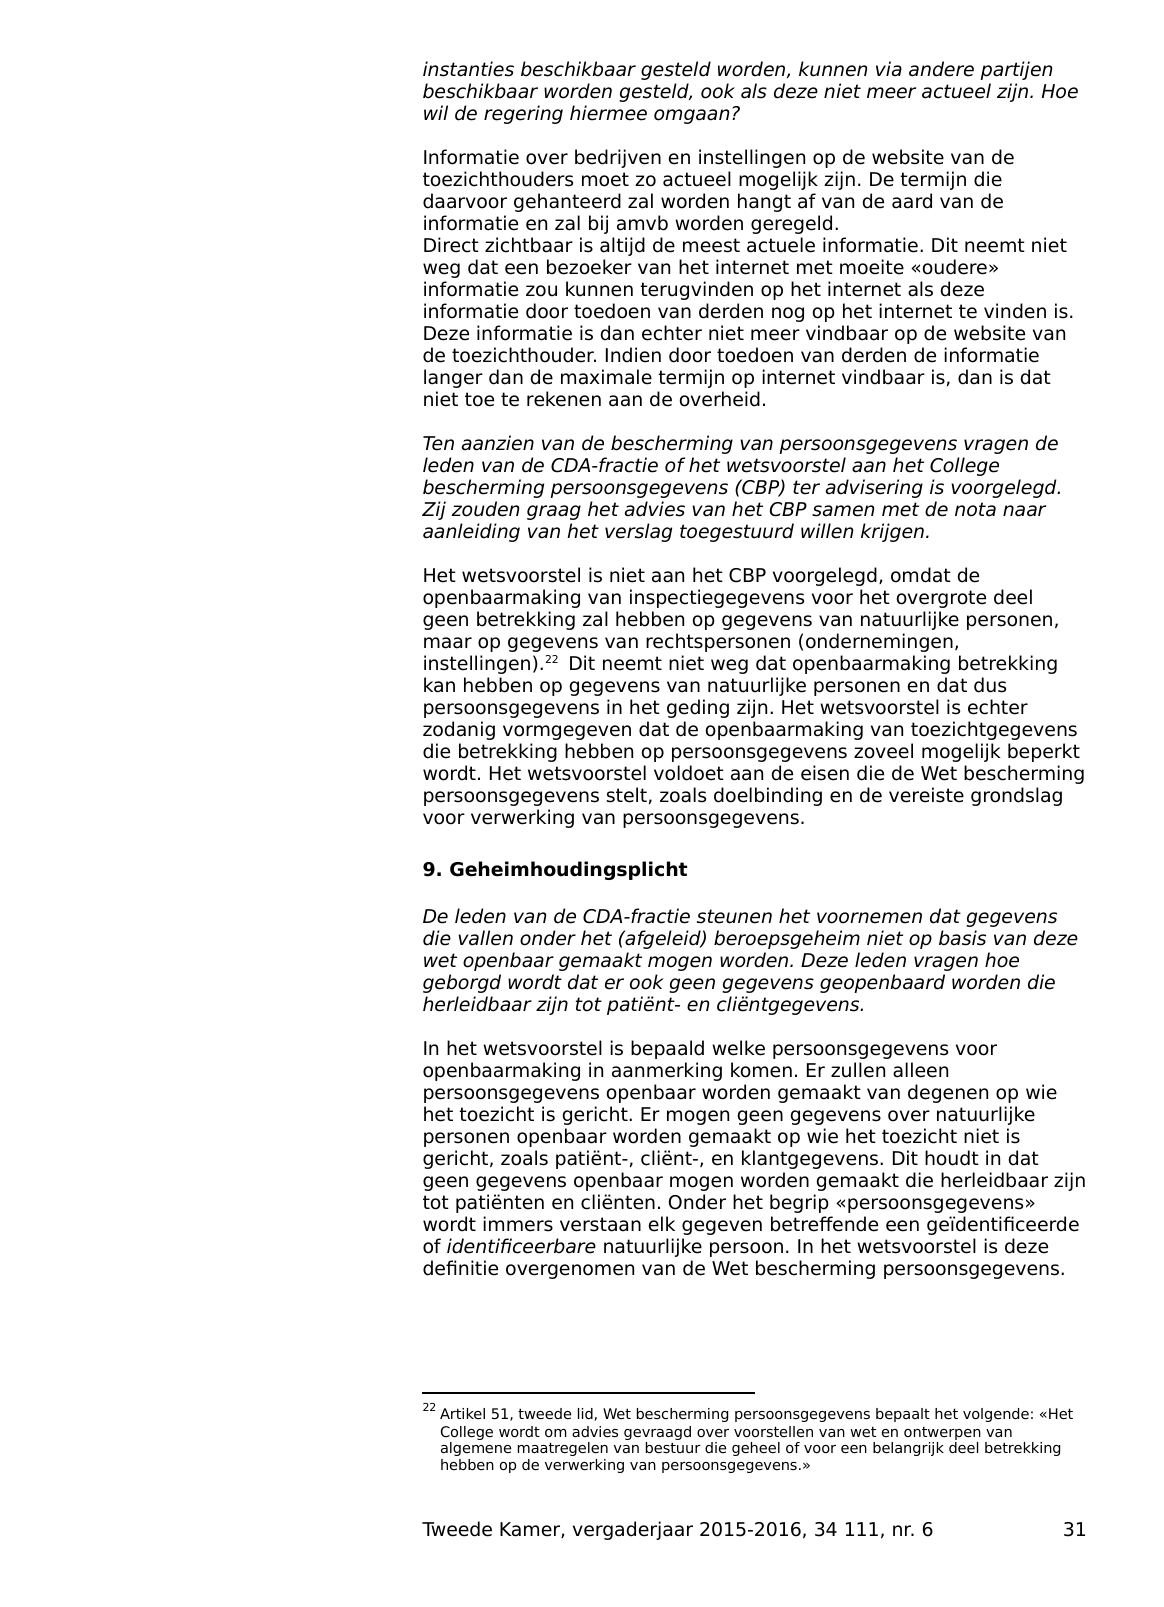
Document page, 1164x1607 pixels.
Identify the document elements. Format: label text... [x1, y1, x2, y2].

text Ten aanzien van de bescherming van persoonsgegevens vragen de leden van de CDA-fractie of het wetsvoorstel aan het College bescherming persoonsgegevens (CBP) ter advisering is voorgelegd. Zij zouden graag het advies van het CBP samen met de nota naar aanleiding van het verslag toegestuurd willen krijgen. [422, 433, 1087, 543]
text Informatie over bedrijven en instellingen op de website van de toezichthouders moet zo actueel mogelijk zijn. De termijn die daarvoor gehanteerd zal worden hangt af van de aard van de informatie en zal bij amvb worden geregeld. [422, 147, 1087, 235]
text Het wetsvoorstel is niet aan het CBP voorgelegd, omdat de openbaarmaking van inspectiegegevens voor het overgrote deel geen betrekking zal hebben op gegevens van natuurlijke personen, maar op gegevens van rechtspersonen (ondernemingen, instellingen). Dit neemt niet weg dat openbaarmaking betrekking kan hebben op gegevens van natuurlijke personen en dat dus persoonsgegevens in het geding zijn. Het wetsvoorstel is echter zodanig vormgegeven dat de openbaarmaking van toezichtgegevens die betrekking hebben op persoonsgegevens zoveel mogelijk beperkt wordt. Het wetsvoorstel voldoet aan de eisen die de Wet bescherming persoonsgegevens stelt, zoals doelbinding en de vereiste grondslag voor verwerking van persoonsgegevens. [422, 565, 1087, 829]
text instanties beschikbaar gesteld worden, kunnen via andere partijen beschikbaar worden gesteld, ook als deze niet meer actueel zijn. Hoe wil de regering hiermee omgaan? [422, 59, 1087, 125]
text Direct zichtbaar is altijd de meest actuele informatie. Dit neemt niet weg dat een bezoeker van het internet met moeite «oudere» informatie zou kunnen terugvinden op het internet als deze informatie door toedoen van derden nog op het internet te vinden is. Deze informatie is dan echter niet meer vindbaar op de website van de toezichthouder. Indien door toedoen van derden de informatie langer dan de maximale termijn op internet vindbaar is, dan is dat niet toe te rekenen aan de overheid. [422, 235, 1087, 411]
text Artikel 51, tweede lid, Wet bescherming persoonsgegevens bepaalt het volgende: «Het College wordt om advies gevraagd over voorstellen van wet en ontwerpen van algemene maatregelen van bestuur die geheel of voor een belangrijk deel betrekking hebben op de verwerking van persoonsgegevens.» [422, 1402, 1087, 1474]
text De leden van de CDA-fractie steunen het voornemen dat gegevens die vallen onder het (afgeleid) beroepsgeheim niet op basis van deze wet openbaar gemaakt mogen worden. Deze leden vragen hoe geborgd wordt dat er ook geen gegevens geopenbaard worden die herleidbaar zijn tot patiënt- en cliëntgegevens. [422, 906, 1087, 1016]
text In het wetsvoorstel is bepaald welke persoonsgegevens voor openbaarmaking in aanmerking komen. Er zullen alleen persoonsgegevens openbaar worden gemaakt van degenen op wie het toezicht is gericht. Er mogen geen gegevens over natuurlijke personen openbaar worden gemaakt op wie het toezicht niet is gericht, zoals patiënt-, cliënt-, en klantgegevens. Dit houdt in dat geen gegevens openbaar mogen worden gemaakt die herleidbaar zijn tot patiënten en cliënten. Onder het begrip «persoonsgegevens» wordt immers verstaan elk gegeven betreffende een geïdentificeerde of identificeerbare natuurlijke persoon. In het wetsvoorstel is deze definitie overgenomen van de Wet bescherming persoonsgegevens. [422, 1038, 1087, 1280]
subtitle 9. Geheimhoudingsplicht [422, 859, 1087, 881]
